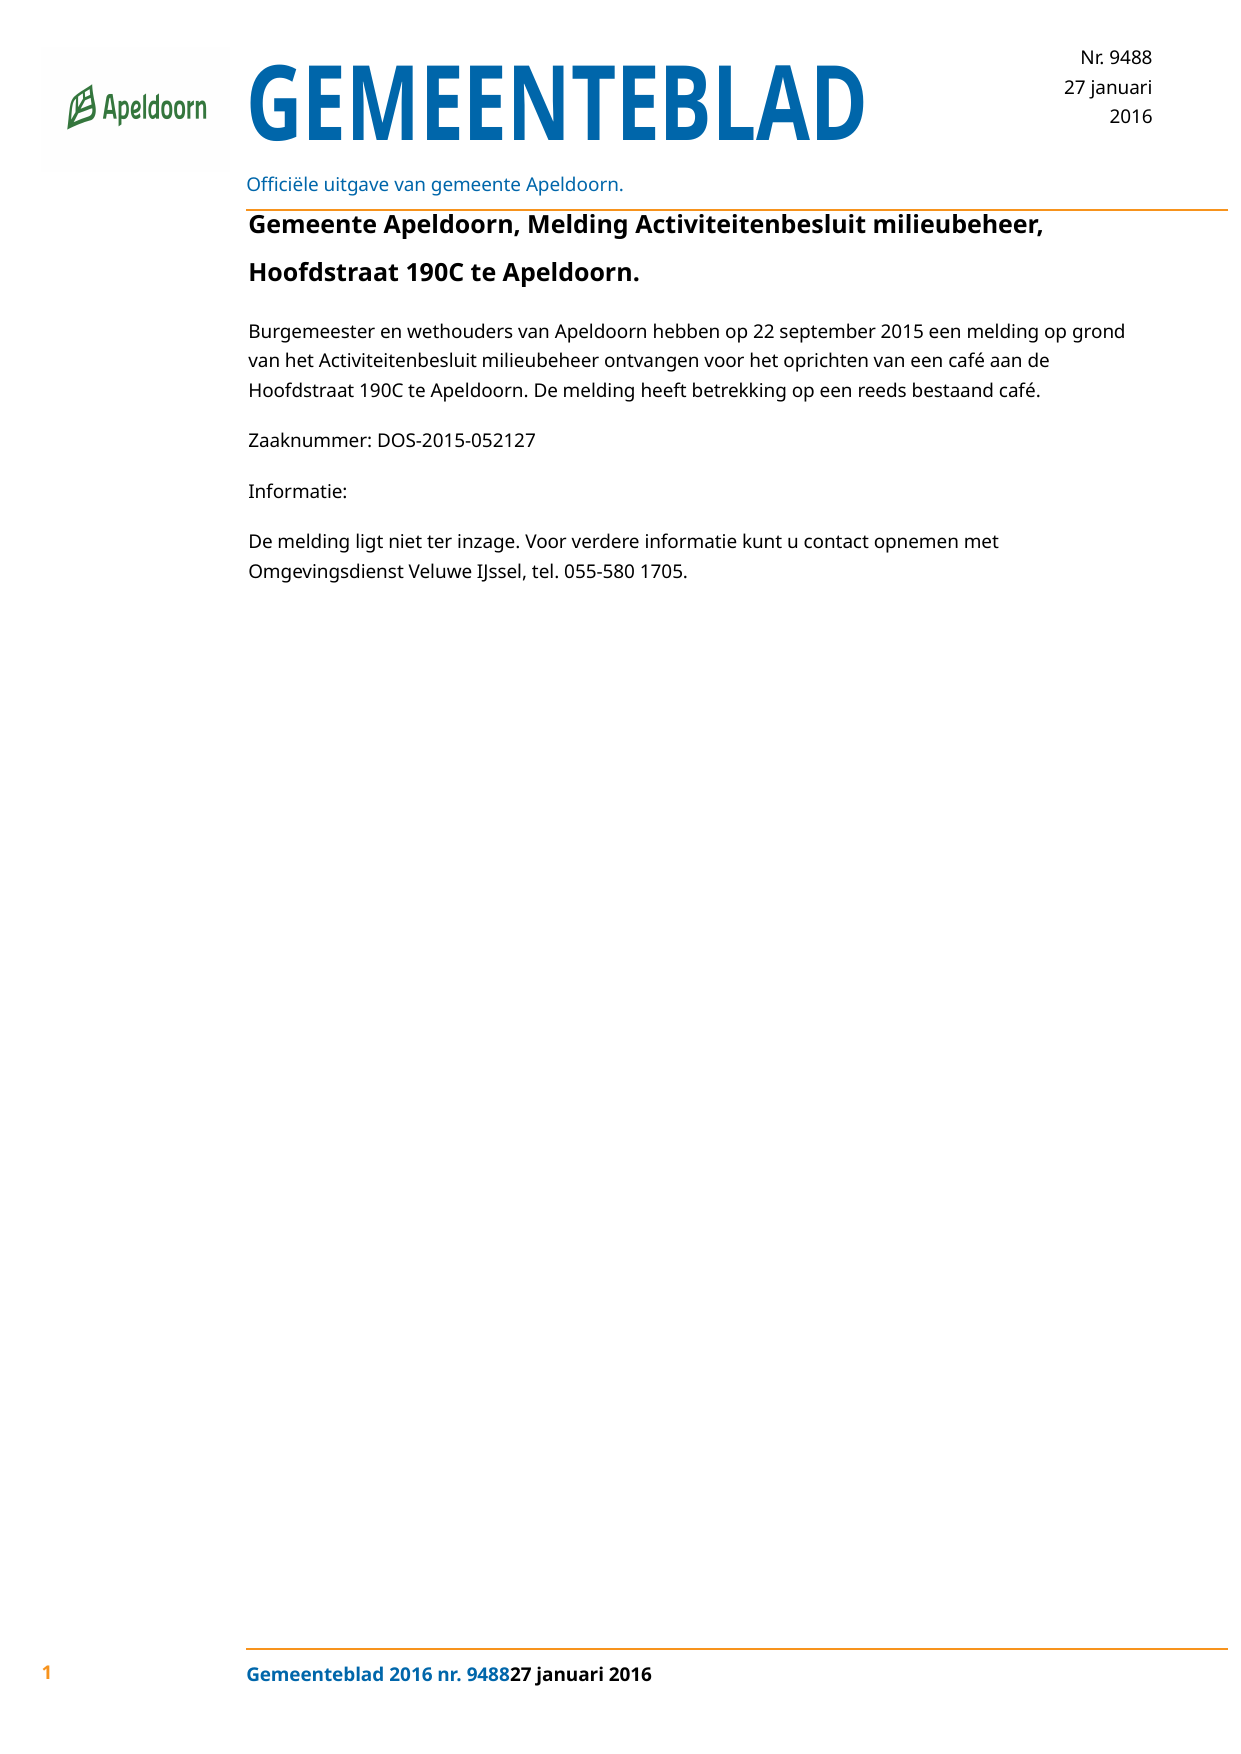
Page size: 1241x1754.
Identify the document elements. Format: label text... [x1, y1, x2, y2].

text Informatie: [248, 478, 1152, 504]
picture [41, 47, 231, 172]
text Gemeente Apeldoorn, Melding Activiteitenbesluit milieubeheer, Hoofdstraat 190C te Apeldoorn. [248, 211, 1152, 288]
text Burgemeester en wethouders van Apeldoorn hebben op 22 september 2015 een melding op grond van het Activiteitenbesluit milieubeheer ontvangen voor het oprichten van een café aan de Hoofdstraat 190C te Apeldoorn. De melding heeft betrekking op een reeds bestaand café. [248, 318, 1152, 403]
text Zaaknummer: DOS-2015-052127 [248, 427, 1152, 453]
text De melding ligt niet ter inzage. Voor verdere informatie kunt u contact opnemen met Omgevingsdienst Veluwe IJssel, tel. 055-580 1705. [248, 528, 1152, 584]
